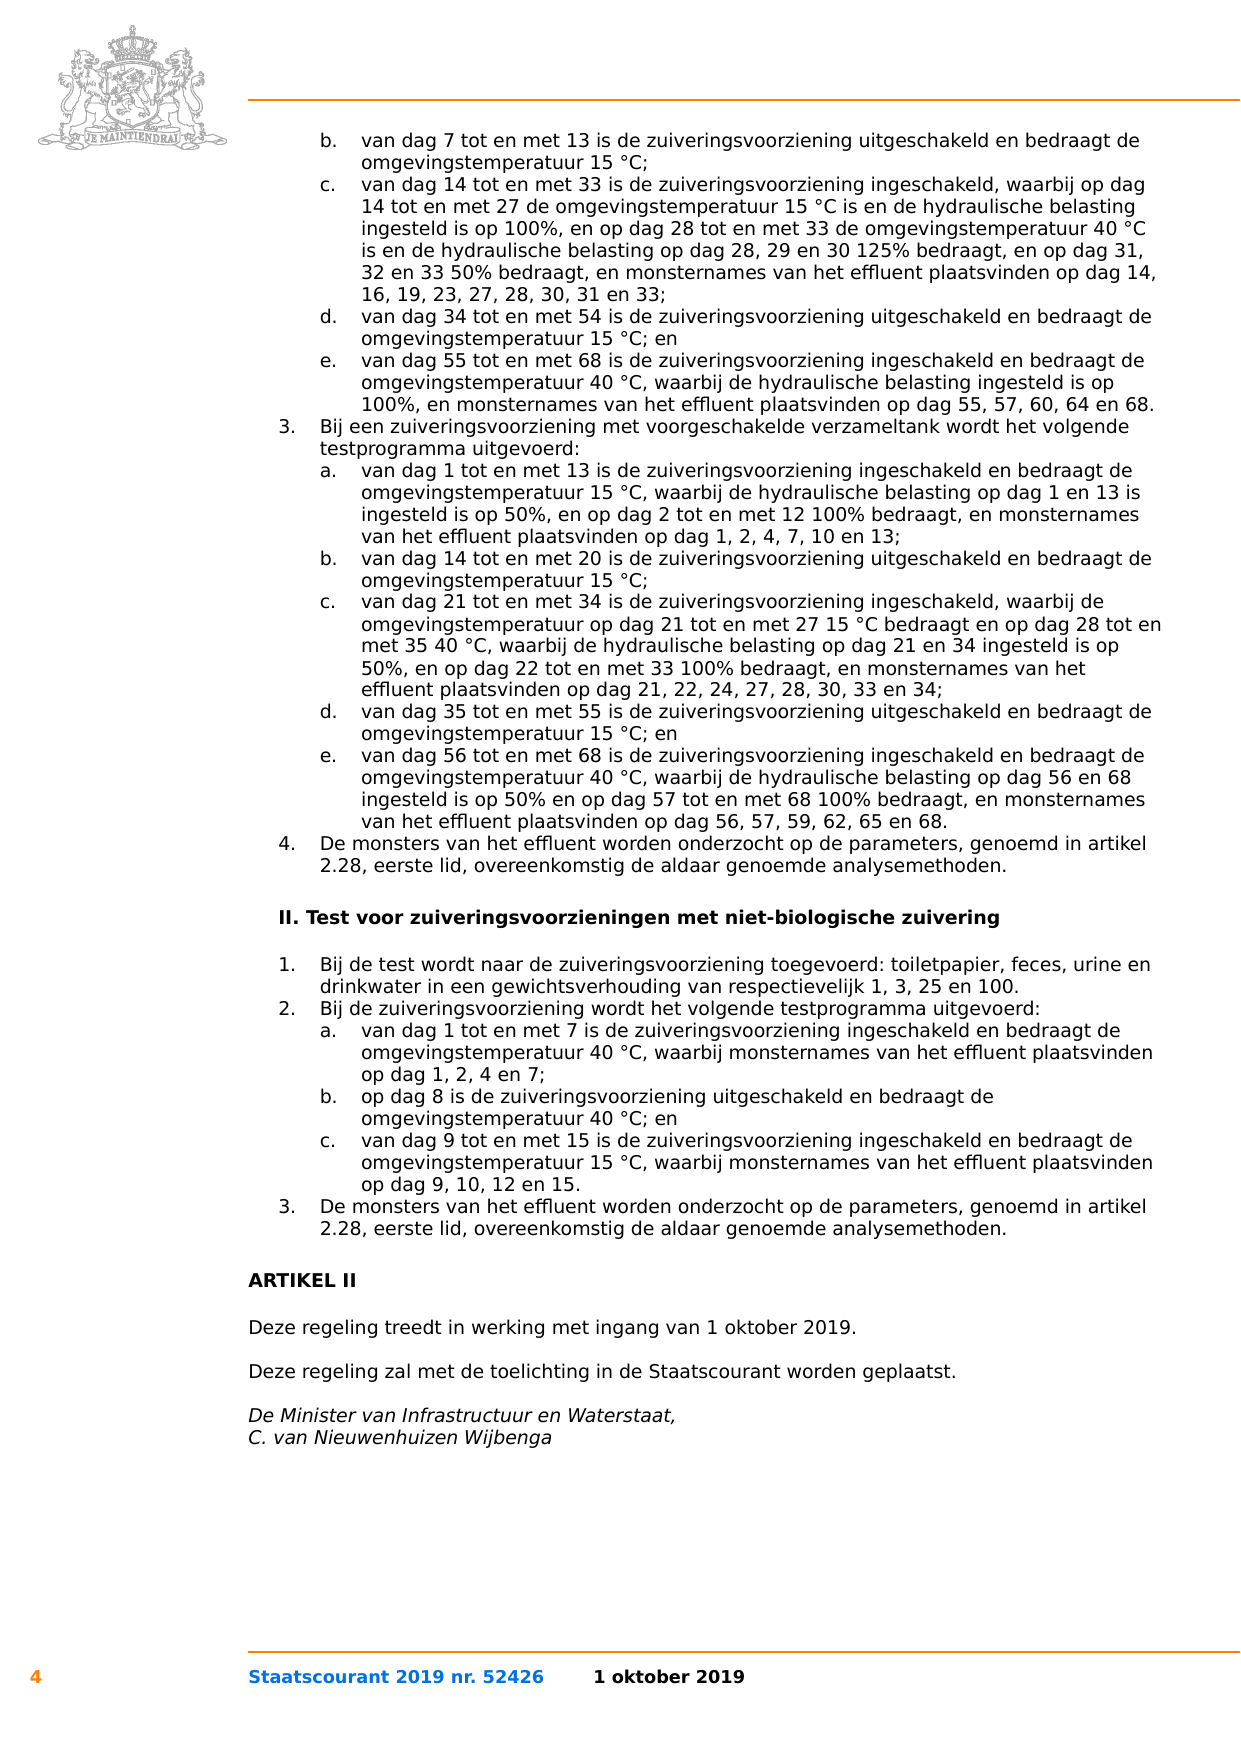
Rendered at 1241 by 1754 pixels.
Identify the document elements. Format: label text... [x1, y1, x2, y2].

text De Minister van Infrastructuur en Waterstaat, C. van Nieuwenhuizen Wijbenga [248, 1404, 1163, 1448]
subtitle II. Test voor zuiveringsvoorzieningen met niet-biologische zuivering [278, 907, 1163, 929]
text a. van dag 1 tot en met 7 is de zuiveringsvoorziening ingeschakeld en bedraagt de omgevingstemperatuur 40 °C, waarbij monsternames van het effluent plaatsvinden op dag 1, 2, 4 en 7; [319, 1020, 1163, 1086]
text a. van dag 1 tot en met 13 is de zuiveringsvoorziening ingeschakeld en bedraagt de omgevingstemperatuur 15 °C, waarbij de hydraulische belasting op dag 1 en 13 is ingesteld is op 50%, en op dag 2 tot en met 12 100% bedraagt, en monsternames van het effluent plaatsvinden op dag 1, 2, 4, 7, 10 en 13; [319, 459, 1163, 547]
text b. van dag 7 tot en met 13 is de zuiveringsvoorziening uitgeschakeld en bedraagt de omgevingstemperatuur 15 °C; [319, 130, 1163, 174]
text c. van dag 14 tot en met 33 is de zuiveringsvoorziening ingeschakeld, waarbij op dag 14 tot en met 27 de omgevingstemperatuur 15 °C is en de hydraulische belasting ingesteld is op 100%, en op dag 28 tot en met 33 de omgevingstemperatuur 40 °C is en de hydraulische belasting op dag 28, 29 en 30 125% bedraagt, en op dag 31, 32 en 33 50% bedraagt, en monsternames van het effluent plaatsvinden op dag 14, 16, 19, 23, 27, 28, 30, 31 en 33; [319, 174, 1163, 306]
text 3. De monsters van het effluent worden onderzocht op de parameters, genoemd in artikel 2.28, eerste lid, overeenkomstig de aldaar genoemde analysemethoden. [278, 1196, 1163, 1240]
text 2. Bij de zuiveringsvoorziening wordt het volgende testprogramma uitgevoerd: [278, 998, 1163, 1020]
text 1. Bij de test wordt naar de zuiveringsvoorziening toegevoerd: toiletpapier, feces, urine en drinkwater in een gewichtsverhouding van respectievelijk 1, 3, 25 en 100. [278, 954, 1163, 998]
text e. van dag 55 tot en met 68 is de zuiveringsvoorziening ingeschakeld en bedraagt de omgevingstemperatuur 40 °C, waarbij de hydraulische belasting ingesteld is op 100%, en monsternames van het effluent plaatsvinden op dag 55, 57, 60, 64 en 68. [319, 350, 1163, 416]
text b. op dag 8 is de zuiveringsvoorziening uitgeschakeld en bedraagt de omgevingstemperatuur 40 °C; en [319, 1086, 1163, 1130]
subtitle ARTIKEL II [248, 1270, 1163, 1292]
text d. van dag 35 tot en met 55 is de zuiveringsvoorziening uitgeschakeld en bedraagt de omgevingstemperatuur 15 °C; en [319, 701, 1163, 745]
text Deze regeling zal met de toelichting in de Staatscourant worden geplaatst. [248, 1361, 1163, 1383]
text Deze regeling treedt in werking met ingang van 1 oktober 2019. [248, 1317, 1163, 1339]
text c. van dag 21 tot en met 34 is de zuiveringsvoorziening ingeschakeld, waarbij de omgevingstemperatuur op dag 21 tot en met 27 15 °C bedraagt en op dag 28 tot en met 35 40 °C, waarbij de hydraulische belasting op dag 21 en 34 ingesteld is op 50%, en op dag 22 tot en met 33 100% bedraagt, en monsternames van het effluent plaatsvinden op dag 21, 22, 24, 27, 28, 30, 33 en 34; [319, 591, 1163, 701]
text b. van dag 14 tot en met 20 is de zuiveringsvoorziening uitgeschakeld en bedraagt de omgevingstemperatuur 15 °C; [319, 547, 1163, 591]
text 4. De monsters van het effluent worden onderzocht op de parameters, genoemd in artikel 2.28, eerste lid, overeenkomstig de aldaar genoemde analysemethoden. [278, 833, 1163, 877]
text e. van dag 56 tot en met 68 is de zuiveringsvoorziening ingeschakeld en bedraagt de omgevingstemperatuur 40 °C, waarbij de hydraulische belasting op dag 56 en 68 ingesteld is op 50% en op dag 57 tot en met 68 100% bedraagt, en monsternames van het effluent plaatsvinden op dag 56, 57, 59, 62, 65 en 68. [319, 745, 1163, 833]
text d. van dag 34 tot en met 54 is de zuiveringsvoorziening uitgeschakeld en bedraagt de omgevingstemperatuur 15 °C; en [319, 306, 1163, 350]
text 3. Bij een zuiveringsvoorziening met voorgeschakelde verzameltank wordt het volgende testprogramma uitgevoerd: [278, 416, 1163, 459]
picture [38, 25, 227, 150]
text c. van dag 9 tot en met 15 is de zuiveringsvoorziening ingeschakeld en bedraagt de omgevingstemperatuur 15 °C, waarbij monsternames van het effluent plaatsvinden op dag 9, 10, 12 en 15. [319, 1130, 1163, 1196]
